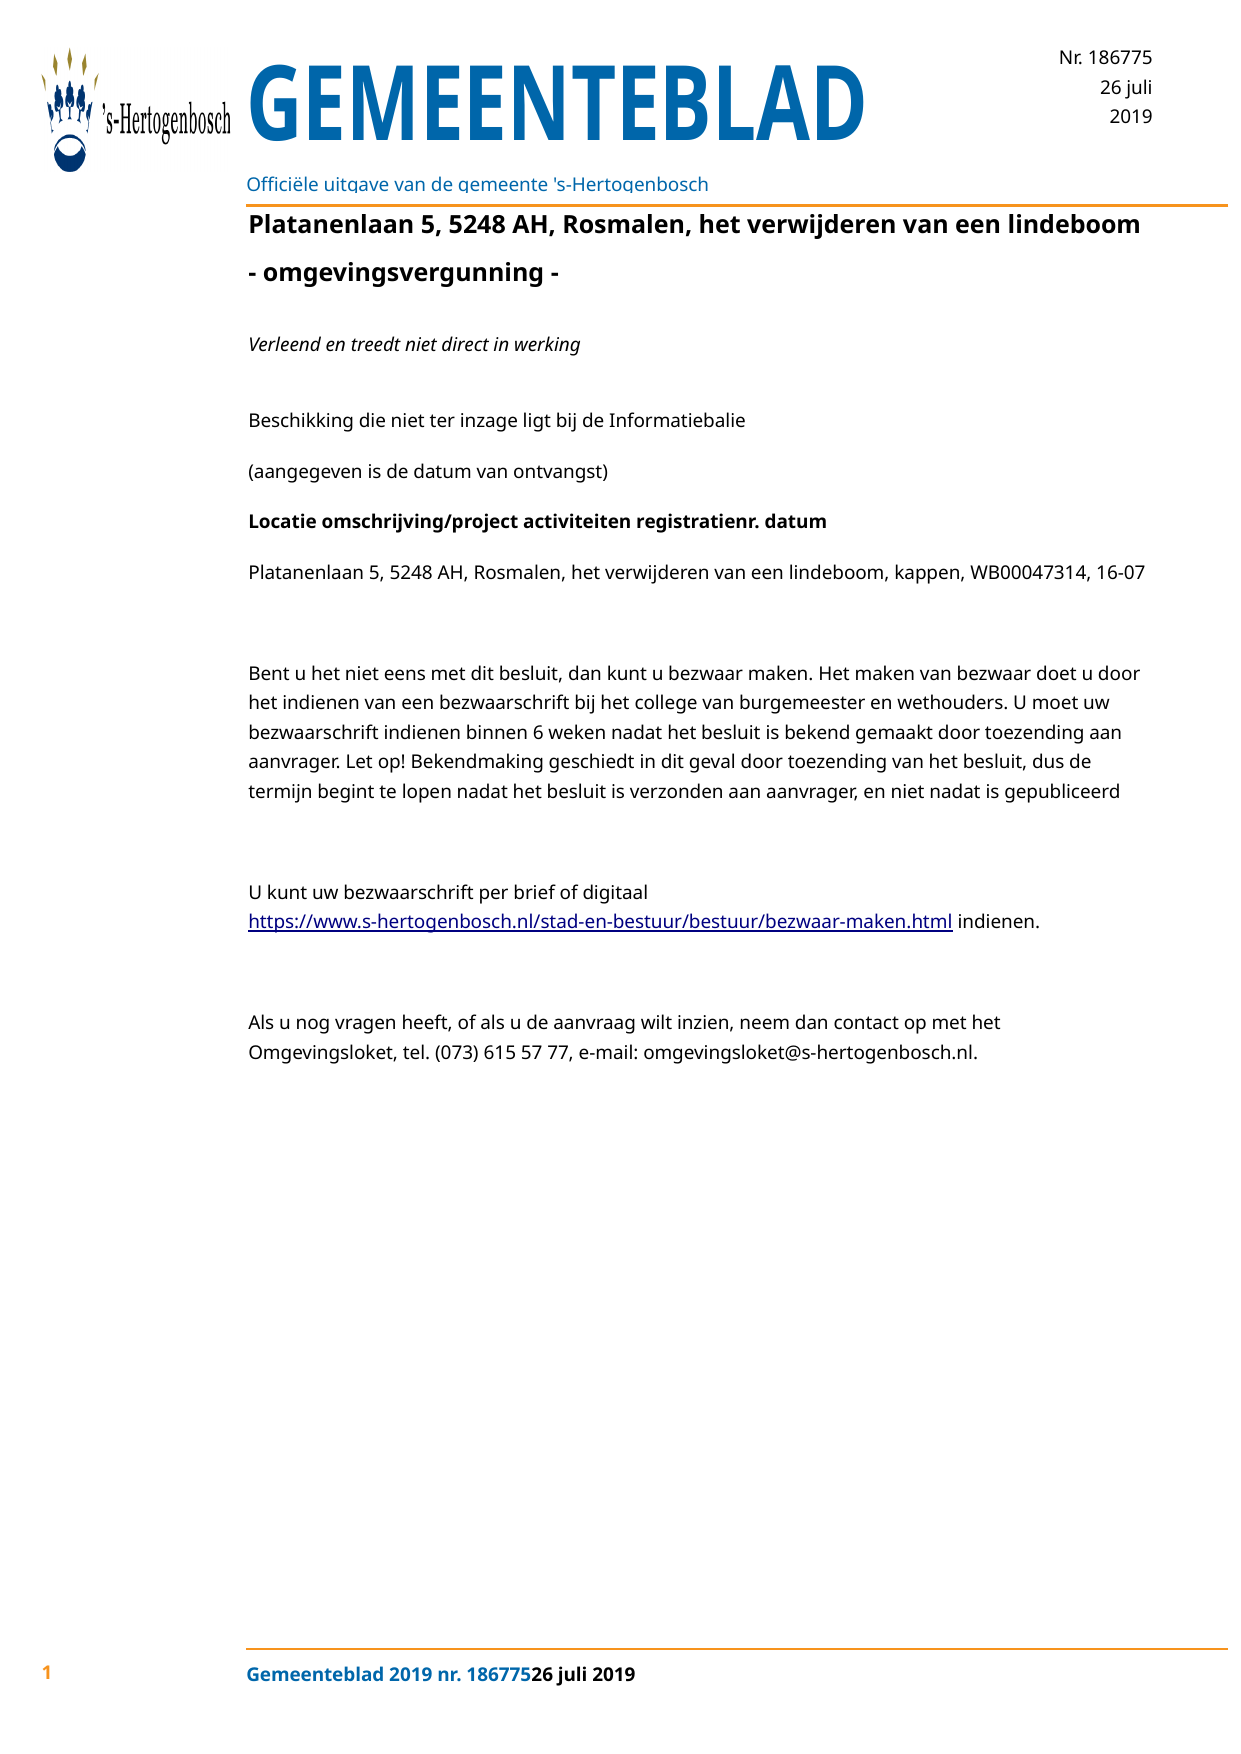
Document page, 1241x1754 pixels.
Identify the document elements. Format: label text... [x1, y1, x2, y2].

text Bent u het niet eens met dit besluit, dan kunt u bezwaar maken. Het maken van bezwaar doet u door het indienen van een bezwaarschrift bij het college van burgemeester en wethouders. U moet uw bezwaarschrift indienen binnen 6 weken nadat het besluit is bekend gemaakt door toezending aan aanvrager. Let op! Bekendmaking geschiedt in dit geval door toezending van het besluit, dus de termijn begint te lopen nadat het besluit is verzonden aan aanvrager, en niet nadat is gepubliceerd [248, 660, 1152, 804]
text Locatie omschrijving/project activiteiten registratienr. datum [248, 508, 1152, 534]
text Beschikking die niet ter inzage ligt bij de Informatiebalie [248, 408, 1152, 433]
text Platanenlaan 5, 5248 AH, Rosmalen, het verwijderen van een lindeboom - omgevingsvergunning - [248, 207, 1152, 288]
picture [41, 47, 231, 172]
text (aangegeven is de datum van ontvangst) [248, 458, 1152, 484]
text Platanenlaan 5, 5248 AH, Rosmalen, het verwijderen van een lindeboom, kappen, WB00047314, 16-07 [248, 559, 1152, 584]
text U kunt uw bezwaarschrift per brief of digitaal https://www.s-hertogenbosch.nl/stad-en-bestuur/bestuur/bezwaar-maken.html indienen. [248, 879, 1152, 934]
text Als u nog vragen heeft, of als u de aanvraag wilt inzien, neem dan contact op met het Omgevingsloket, tel. (073) 615 57 77, e-mail: omgevingsloket@s-hertogenbosch.nl. [248, 1009, 1152, 1064]
text Verleend en treedt niet direct in werking [248, 331, 1152, 357]
